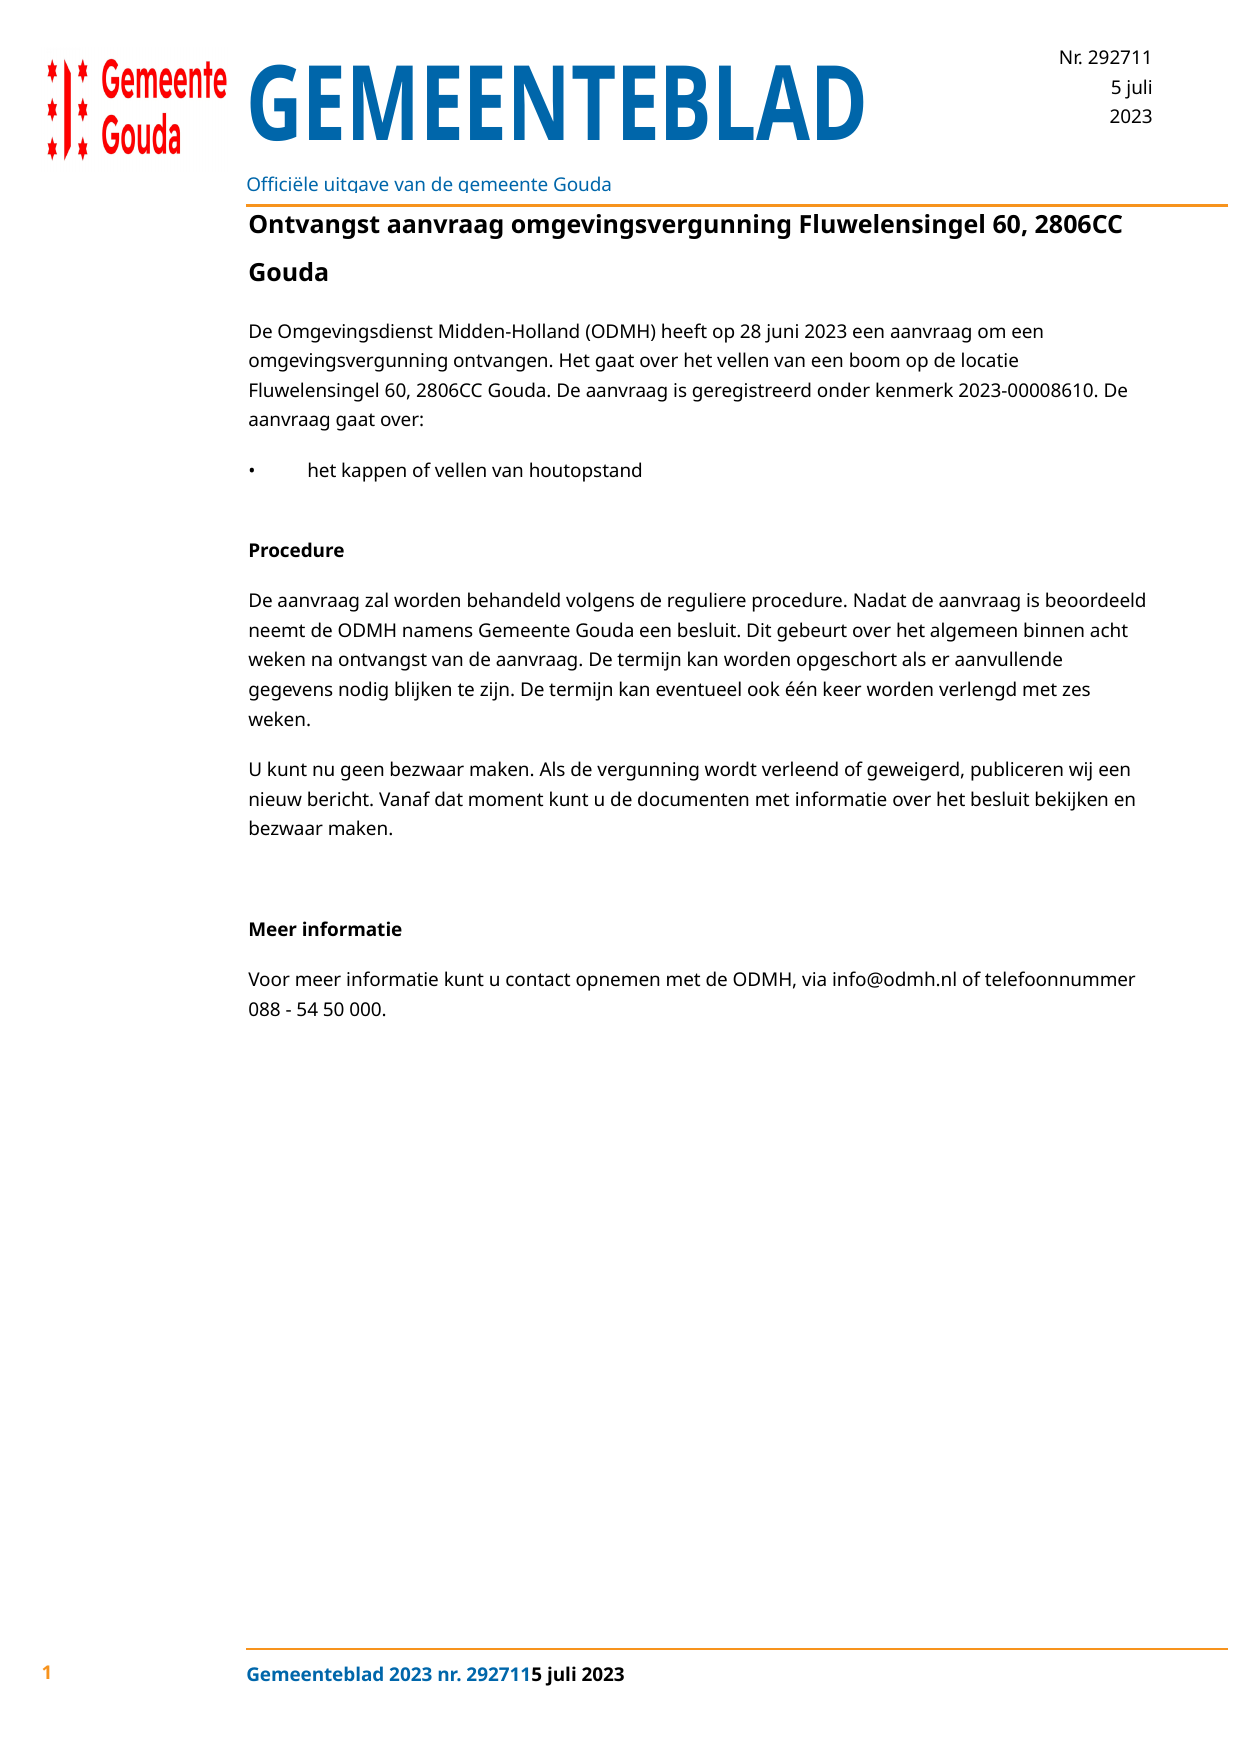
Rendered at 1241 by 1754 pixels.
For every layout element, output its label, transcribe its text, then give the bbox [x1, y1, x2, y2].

text Voor meer informatie kunt u contact opnemen met de ODMH, via info@odmh.nl of telefoonnummer 088 - 54 50 000. [248, 967, 1152, 1022]
list het kappen of vellen van houtopstand [248, 457, 1152, 483]
text De aanvraag zal worden behandeld volgens de reguliere procedure. Nadat de aanvraag is beoordeeld neemt de ODMH namens Gemeente Gouda een besluit. Dit gebeurt over het algemeen binnen acht weken na ontvangst van de aanvraag. De termijn kan worden opgeschort als er aanvullende gegevens nodig blijken te zijn. De termijn kan eventueel ook één keer worden verlengd met zes weken. [248, 587, 1152, 732]
text De Omgevingsdienst Midden-Holland (ODMH) heeft op 28 juni 2023 een aanvraag om een omgevingsvergunning ontvangen. Het gaat over het vellen van een boom op de locatie Fluwelensingel 60, 2806CC Gouda. De aanvraag is geregistreerd onder kenmerk 2023-00008610. De aanvraag gaat over: [248, 318, 1152, 432]
text Meer informatie [248, 916, 1152, 942]
text U kunt nu geen bezwaar maken. Als de vergunning wordt verleend of geweigerd, publiceren wij een nieuw bericht. Vanaf dat moment kunt u de documenten met informatie over het besluit bekijken en bezwaar maken. [248, 756, 1152, 841]
text Procedure [248, 537, 1152, 563]
picture [41, 47, 231, 172]
text Ontvangst aanvraag omgevingsvergunning Fluwelensingel 60, 2806CC Gouda [248, 207, 1152, 288]
